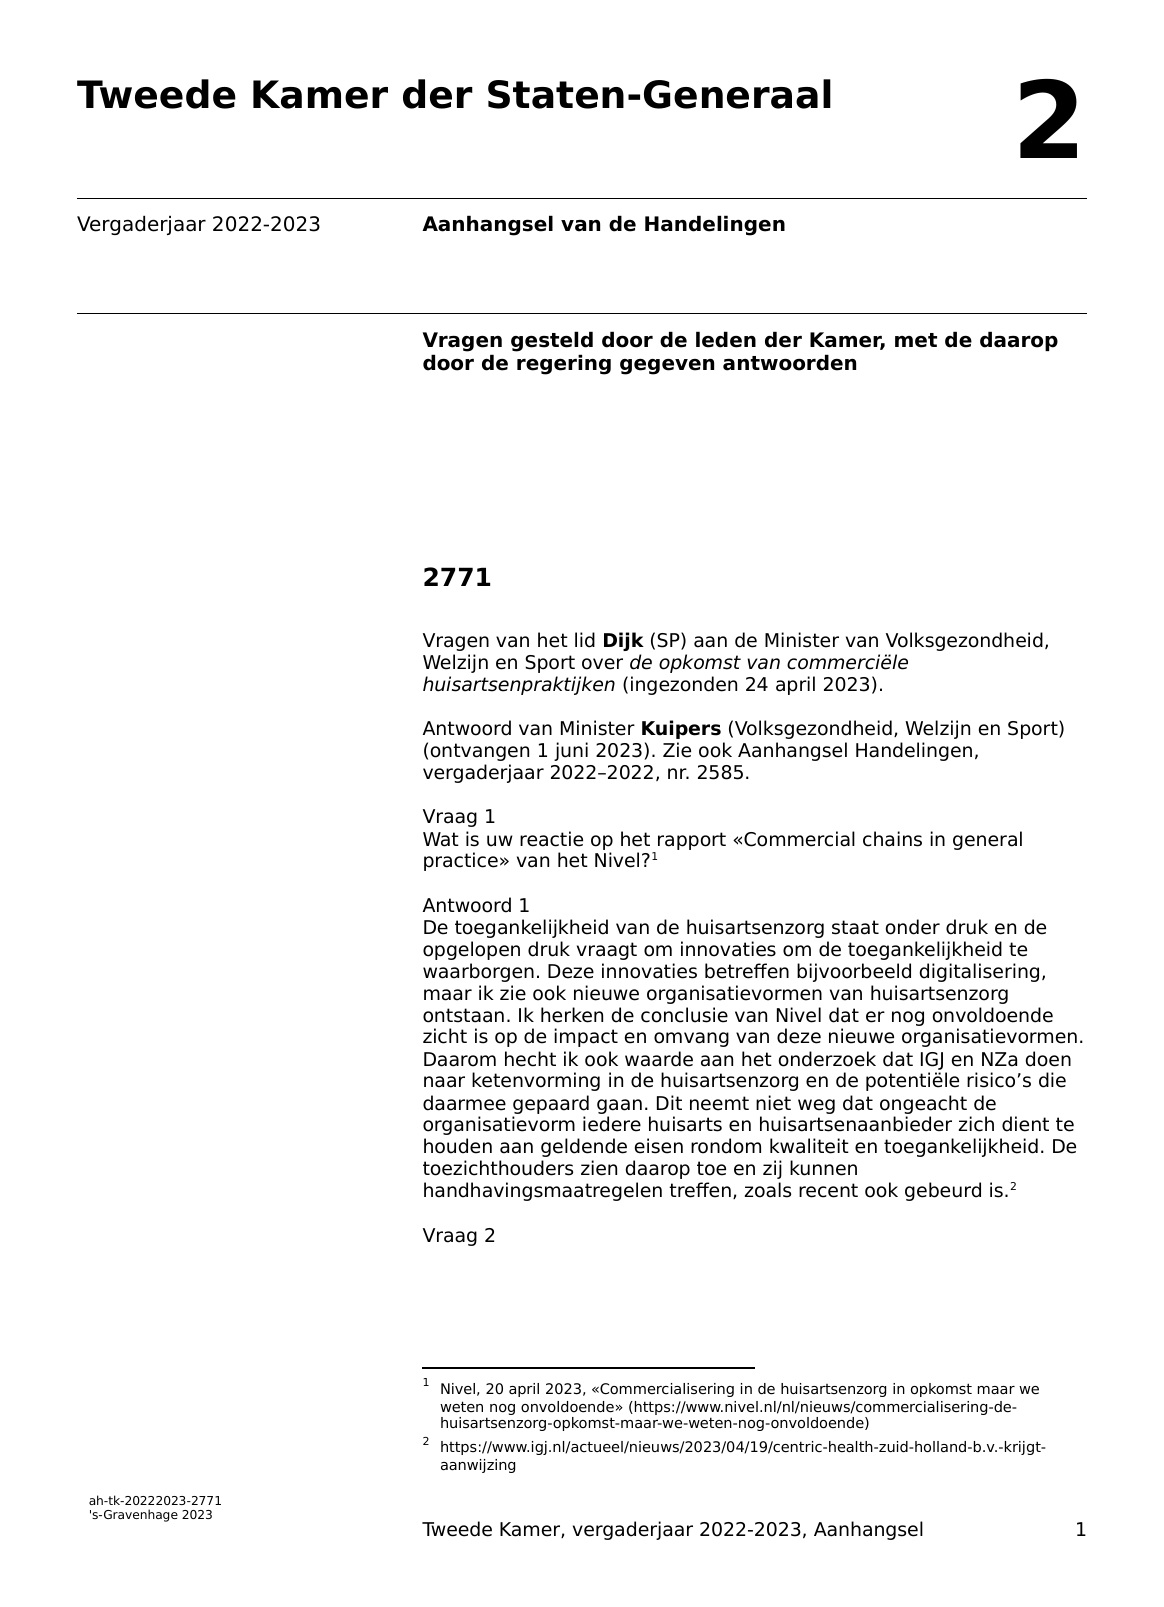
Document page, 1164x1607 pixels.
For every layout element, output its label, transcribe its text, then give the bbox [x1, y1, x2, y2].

text ah-tk-20222023-2771 [88, 1494, 323, 1508]
text 's-Gravenhage 2023 [88, 1508, 323, 1522]
text Wat is uw reactie op het rapport «Commercial chains in general practice» van het Nivel? [422, 828, 1087, 872]
table_header 2 [886, 59, 1087, 198]
text https://www.igj.nl/actueel/nieuws/2023/04/19/centric-health-zuid-holland-b.v.-krijgt-aanwijzing [422, 1435, 1087, 1474]
table_cell Aanhangsel van de Handelingen [422, 199, 1087, 313]
table_cell Vergaderjaar 2022-2023 [77, 199, 422, 313]
text Vragen van het lid Dijk (SP) aan de Minister van Volksgezondheid, Welzijn en Sport over de opkomst van commerciële huisartsenpraktijken (ingezonden 24 april 2023). [422, 630, 1087, 696]
text Vraag 2 [422, 1224, 1087, 1246]
text Antwoord 1 [422, 894, 1087, 917]
table_header Tweede Kamer der Staten-Generaal [77, 59, 886, 198]
table_cell [77, 314, 422, 375]
text Nivel, 20 april 2023, «Commercialisering in de huisartsenzorg in opkomst maar we weten nog onvoldoende» (https://www.nivel.nl/nl/nieuws/commercialisering-de-huisartsenzorg-opkomst-maar-we-weten-nog-onvoldoende) [422, 1377, 1087, 1432]
text Antwoord van Minister Kuipers (Volksgezondheid, Welzijn en Sport) (ontvangen 1 juni 2023). Zie ook Aanhangsel Handelingen, vergaderjaar 2022–2022, nr. 2585. [422, 718, 1087, 784]
text De toegankelijkheid van de huisartsenzorg staat onder druk en de opgelopen druk vraagt om innovaties om de toegankelijkheid te waarborgen. Deze innovaties betreffen bijvoorbeeld digitalisering, maar ik zie ook nieuwe organisatievormen van huisartsenzorg ontstaan. Ik herken de conclusie van Nivel dat er nog onvoldoende zicht is op de impact en omvang van deze nieuwe organisatievormen. Daarom hecht ik ook waarde aan het onderzoek dat IGJ en NZa doen naar ketenvorming in de huisartsenzorg en de potentiële risico’s die daarmee gepaard gaan. Dit neemt niet weg dat ongeacht de organisatievorm iedere huisarts en huisartsenaanbieder zich dient te houden aan geldende eisen rondom kwaliteit en toegankelijkheid. De toezichthouders zien daarop toe en zij kunnen handhavingsmaatregelen treffen, zoals recent ook gebeurd is. [422, 917, 1087, 1202]
text Vraag 1 [422, 806, 1087, 828]
table_cell Vragen gesteld door de leden der Kamer, met de daarop door de regering gegeven antwoorden [422, 314, 1087, 375]
text 2771 [422, 563, 1087, 592]
